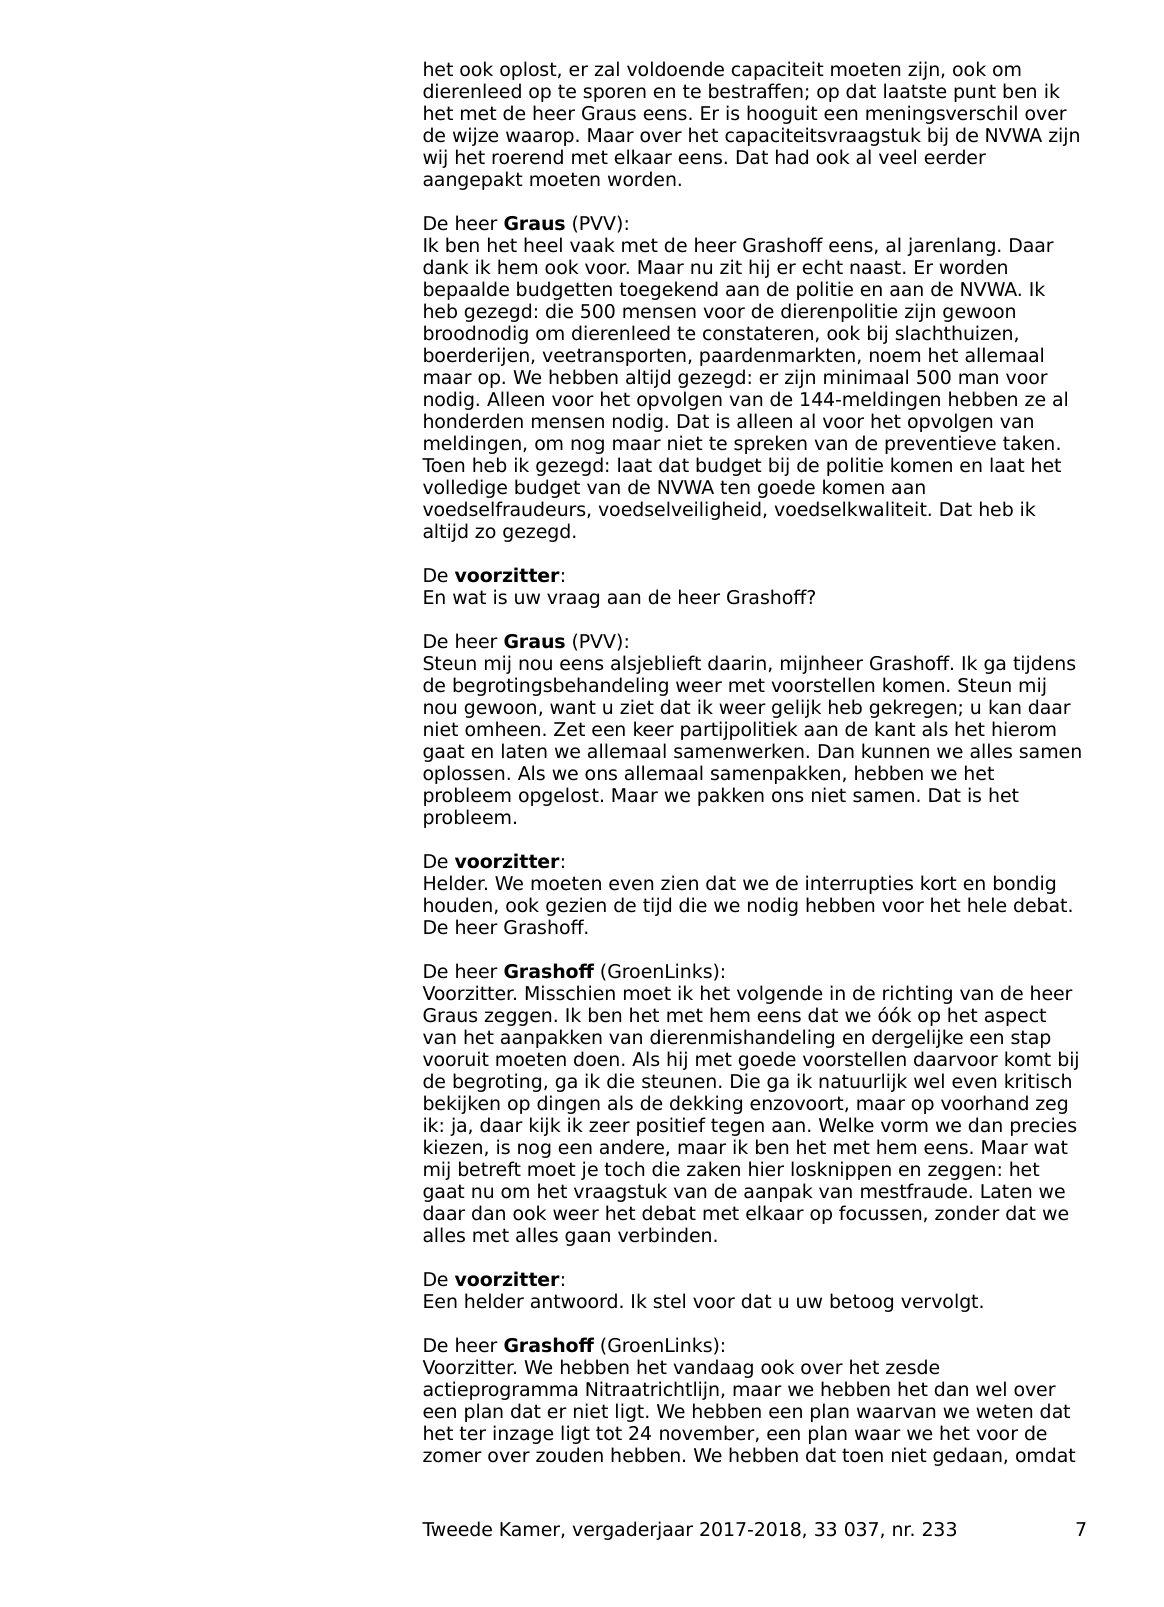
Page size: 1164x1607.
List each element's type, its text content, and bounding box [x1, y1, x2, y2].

text Voorzitter. Misschien moet ik het volgende in de richting van de heer Graus zeggen. Ik ben het met hem eens dat we óók op het aspect van het aanpakken van dierenmishandeling en dergelijke een stap vooruit moeten doen. Als hij met goede voorstellen daarvoor komt bij de begroting, ga ik die steunen. Die ga ik natuurlijk wel even kritisch bekijken op dingen als de dekking enzovoort, maar op voorhand zeg ik: ja, daar kijk ik zeer positief tegen aan. Welke vorm we dan precies kiezen, is nog een andere, maar ik ben het met hem eens. Maar wat mij betreft moet je toch die zaken hier losknippen en zeggen: het gaat nu om het vraagstuk van de aanpak van mestfraude. Laten we daar dan ook weer het debat met elkaar op focussen, zonder dat we alles met alles gaan verbinden. [422, 983, 1087, 1247]
text De heer Graus (PVV): [422, 213, 1087, 235]
text De voorzitter: [422, 851, 1087, 873]
text Helder. We moeten even zien dat we de interrupties kort en bondig houden, ook gezien de tijd die we nodig hebben voor het hele debat. De heer Grashoff. [422, 873, 1087, 939]
text Een helder antwoord. Ik stel voor dat u uw betoog vervolgt. [422, 1291, 1087, 1313]
text De heer Graus (PVV): [422, 631, 1087, 653]
text En wat is uw vraag aan de heer Grashoff? [422, 587, 1087, 609]
text De voorzitter: [422, 1269, 1087, 1291]
text het ook oplost, er zal voldoende capaciteit moeten zijn, ook om dierenleed op te sporen en te bestraffen; op dat laatste punt ben ik het met de heer Graus eens. Er is hooguit een meningsverschil over de wijze waarop. Maar over het capaciteitsvraagstuk bij de NVWA zijn wij het roerend met elkaar eens. Dat had ook al veel eerder aangepakt moeten worden. [422, 59, 1087, 191]
text De voorzitter: [422, 565, 1087, 587]
text Ik ben het heel vaak met de heer Grashoff eens, al jarenlang. Daar dank ik hem ook voor. Maar nu zit hij er echt naast. Er worden bepaalde budgetten toegekend aan de politie en aan de NVWA. Ik heb gezegd: die 500 mensen voor de dierenpolitie zijn gewoon broodnodig om dierenleed te constateren, ook bij slachthuizen, boerderijen, veetransporten, paardenmarkten, noem het allemaal maar op. We hebben altijd gezegd: er zijn minimaal 500 man voor nodig. Alleen voor het opvolgen van de 144-meldingen hebben ze al honderden mensen nodig. Dat is alleen al voor het opvolgen van meldingen, om nog maar niet te spreken van de preventieve taken. Toen heb ik gezegd: laat dat budget bij de politie komen en laat het volledige budget van de NVWA ten goede komen aan voedselfraudeurs, voedselveiligheid, voedselkwaliteit. Dat heb ik altijd zo gezegd. [422, 235, 1087, 543]
text Steun mij nou eens alsjeblieft daarin, mijnheer Grashoff. Ik ga tijdens de begrotingsbehandeling weer met voorstellen komen. Steun mij nou gewoon, want u ziet dat ik weer gelijk heb gekregen; u kan daar niet omheen. Zet een keer partijpolitiek aan de kant als het hierom gaat en laten we allemaal samenwerken. Dan kunnen we alles samen oplossen. Als we ons allemaal samenpakken, hebben we het probleem opgelost. Maar we pakken ons niet samen. Dat is het probleem. [422, 653, 1087, 829]
text De heer Grashoff (GroenLinks): [422, 961, 1087, 983]
text De heer Grashoff (GroenLinks): [422, 1335, 1087, 1357]
text Voorzitter. We hebben het vandaag ook over het zesde actieprogramma Nitraatrichtlijn, maar we hebben het dan wel over een plan dat er niet ligt. We hebben een plan waarvan we weten dat het ter inzage ligt tot 24 november, een plan waar we het voor de zomer over zouden hebben. We hebben dat toen niet gedaan, omdat [422, 1357, 1087, 1467]
